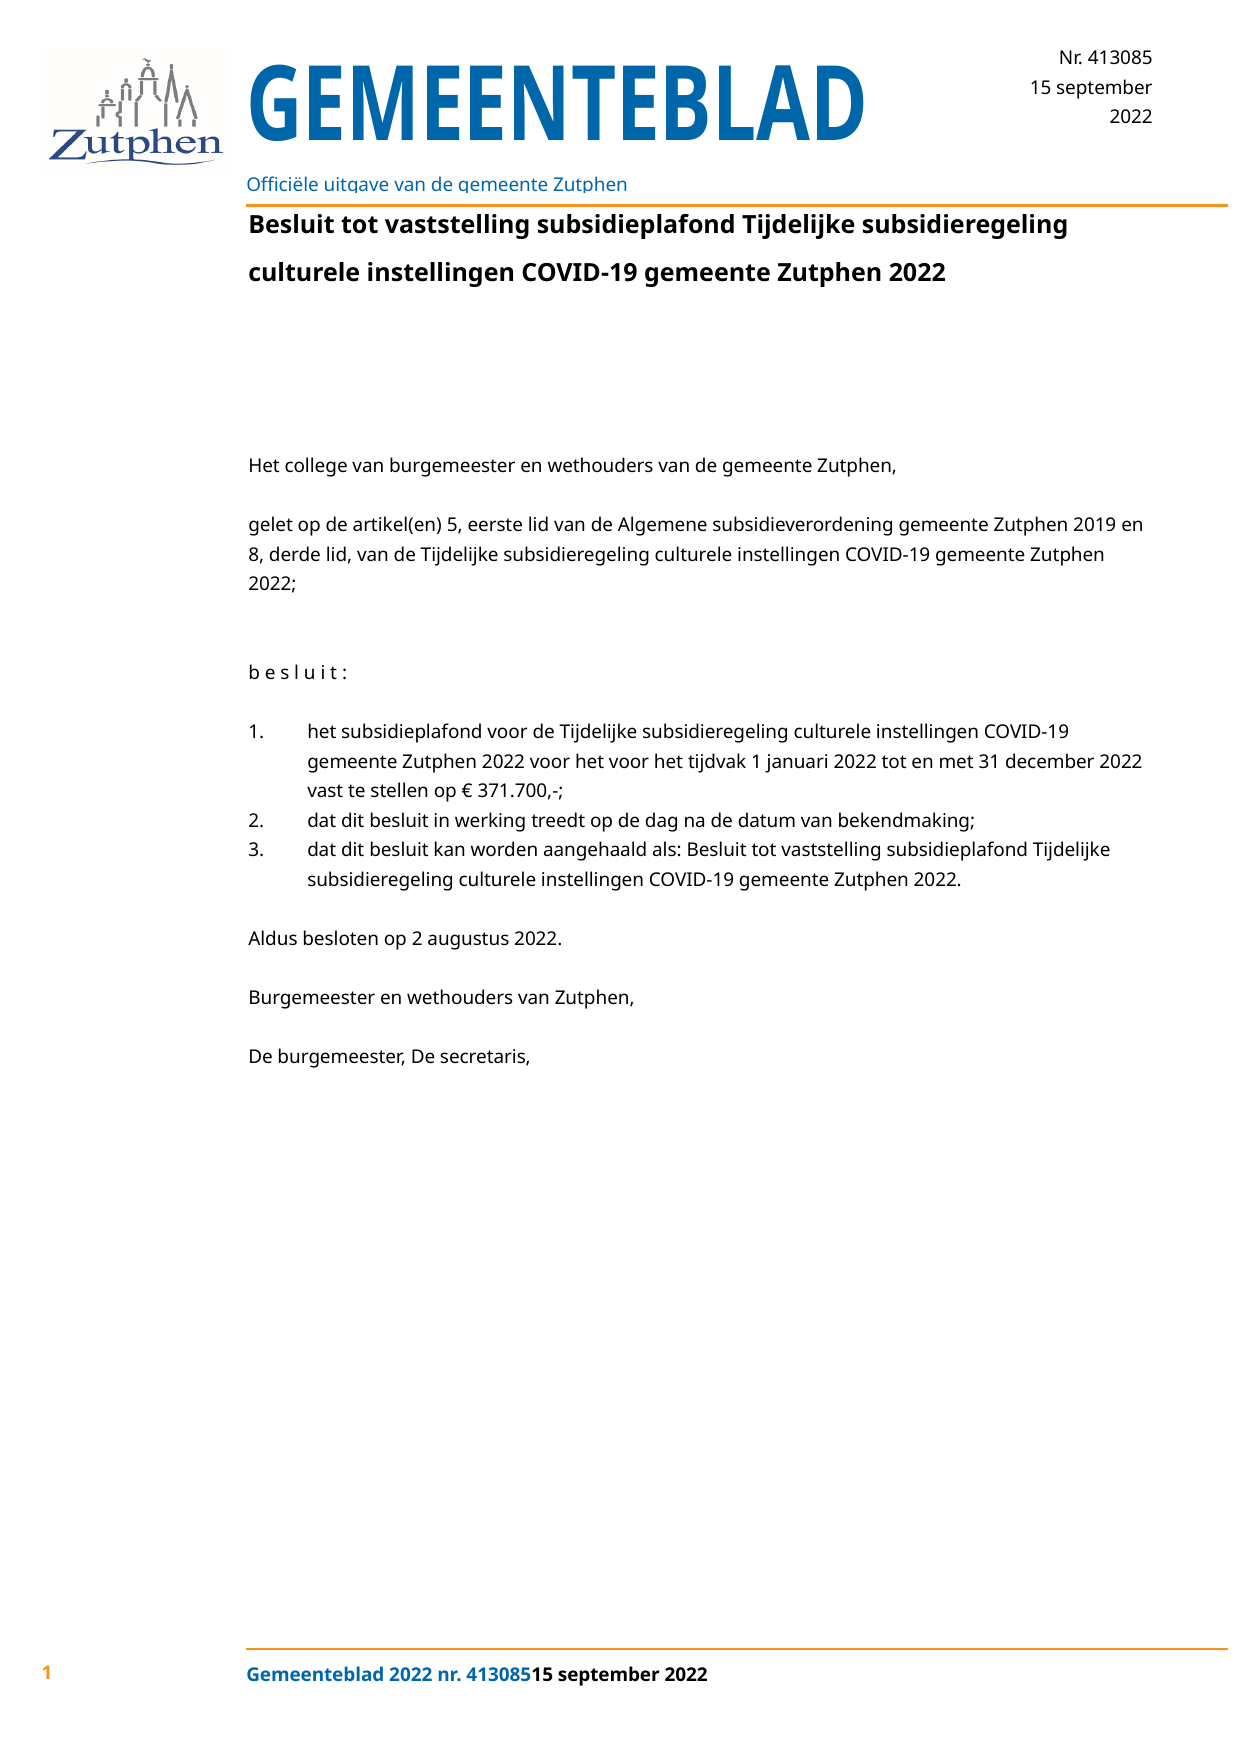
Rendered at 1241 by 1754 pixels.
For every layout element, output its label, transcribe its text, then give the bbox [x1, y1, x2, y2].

list dat dit besluit kan worden aangehaald als: Besluit tot vaststelling subsidieplafond Tijdelijke subsidieregeling culturele instellingen COVID-19 gemeente Zutphen 2022. [248, 837, 1152, 892]
text Aldus besloten op 2 augustus 2022. [248, 925, 1152, 951]
text Burgemeester en wethouders van Zutphen, [248, 984, 1152, 1010]
text Het college van burgemeester en wethouders van de gemeente Zutphen, [248, 452, 1152, 478]
list dat dit besluit in werking treedt op de dag na de datum van bekendmaking; [248, 807, 1152, 833]
picture [41, 47, 231, 172]
text gelet op de artikel(en) 5, eerste lid van de Algemene subsidieverordening gemeente Zutphen 2019 en 8, derde lid, van de Tijdelijke subsidieregeling culturele instellingen COVID-19 gemeente Zutphen 2022; [248, 511, 1152, 596]
text b e s l u i t : [248, 659, 1152, 685]
text Besluit tot vaststelling subsidieplafond Tijdelijke subsidieregeling culturele instellingen COVID-19 gemeente Zutphen 2022 [248, 207, 1152, 288]
list het subsidieplafond voor de Tijdelijke subsidieregeling culturele instellingen COVID-19 gemeente Zutphen 2022 voor het voor het tijdvak 1 januari 2022 tot en met 31 december 2022 vast te stellen op € 371.700,-; [248, 718, 1152, 803]
text De burgemeester, De secretaris, [248, 1044, 1152, 1069]
